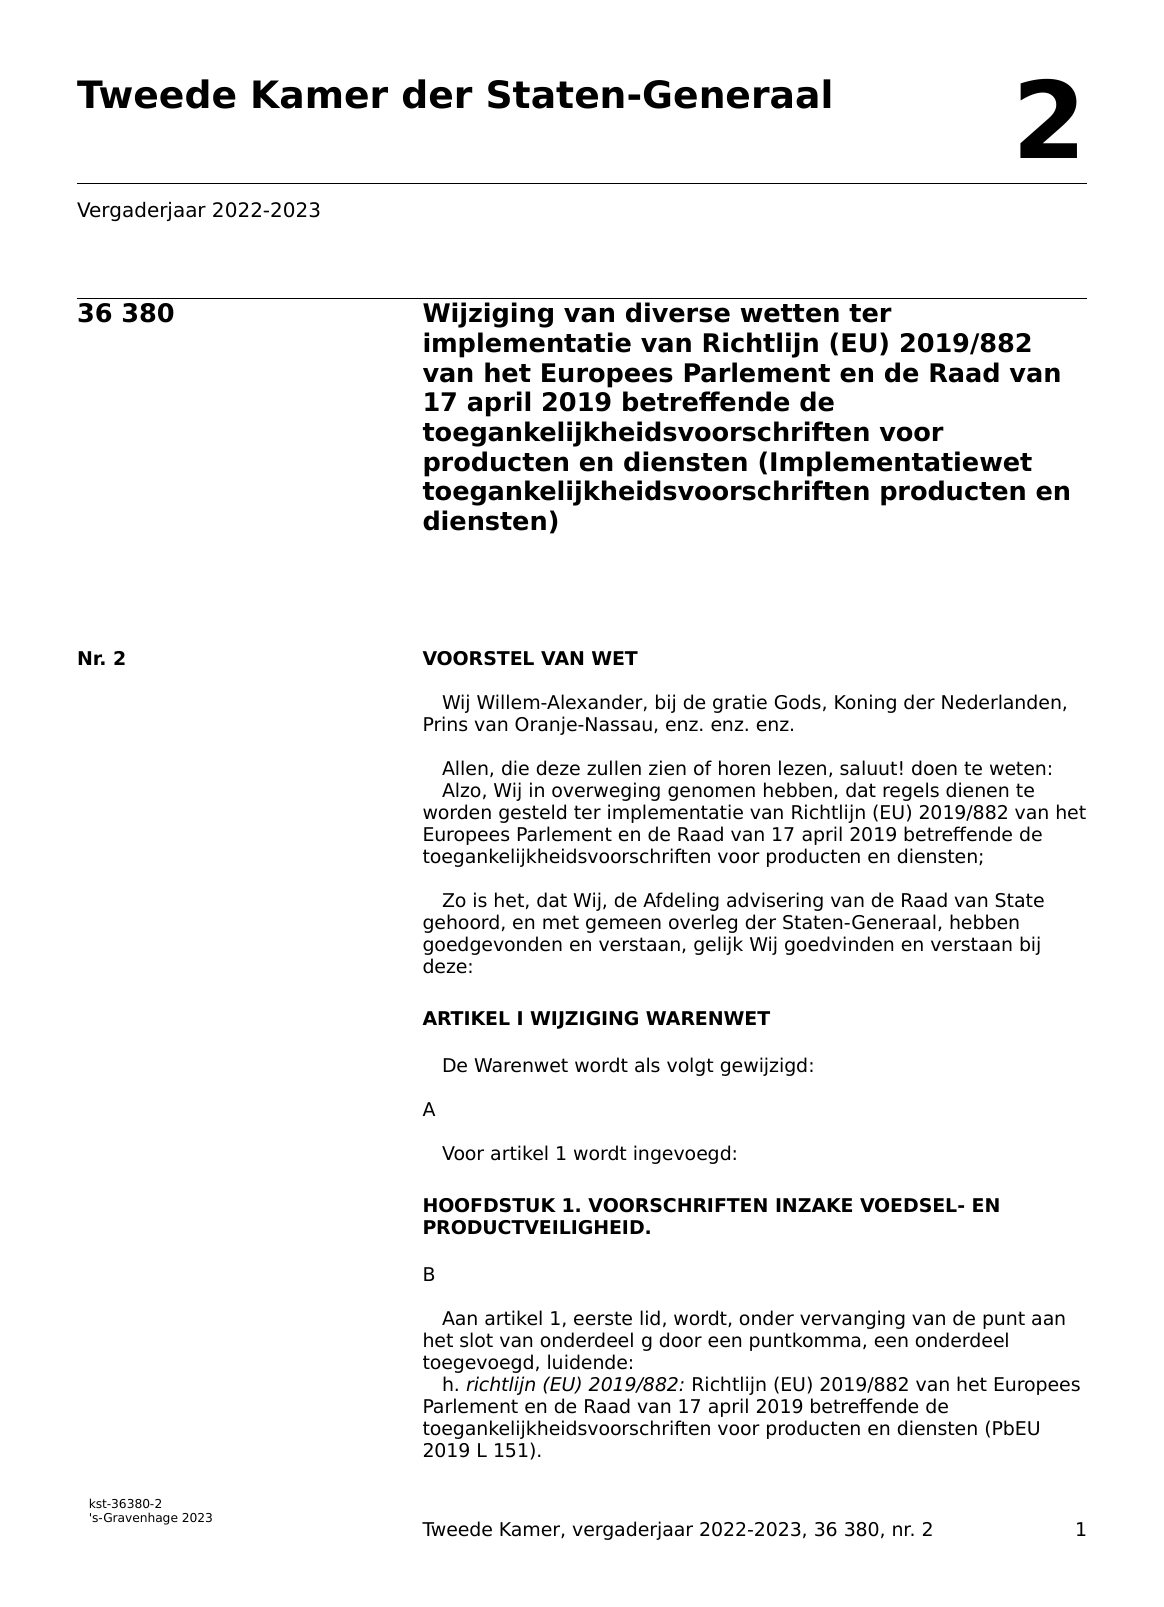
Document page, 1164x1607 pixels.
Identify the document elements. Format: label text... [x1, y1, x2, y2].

text A [422, 1099, 1087, 1121]
text Allen, die deze zullen zien of horen lezen, saluut! doen te weten: [422, 758, 1087, 780]
table_header Tweede Kamer der Staten-Generaal [77, 59, 886, 183]
text Zo is het, dat Wij, de Afdeling advisering van de Raad van State gehoord, en met gemeen overleg der Staten-Generaal, hebben goedgevonden en verstaan, gelijk Wij goedvinden en verstaan bij deze: [422, 890, 1087, 978]
subtitle 36 380 Wijziging van diverse wetten ter implementatie van Richtlijn (EU) 2019/882 van het Europees Parlement en de Raad van 17 april 2019 betreffende de toegankelijkheidsvoorschriften voor producten en diensten (Implementatiewet toegankelijkheidsvoorschriften producten en diensten) [77, 299, 1087, 536]
text 's-Gravenhage 2023 [88, 1511, 323, 1525]
text Alzo, Wij in overweging genomen hebben, dat regels dienen te worden gesteld ter implementatie van Richtlijn (EU) 2019/882 van het Europees Parlement en de Raad van 17 april 2019 betreffende de toegankelijkheidsvoorschriften voor producten en diensten; [422, 780, 1087, 868]
text Aan artikel 1, eerste lid, wordt, onder vervanging van de punt aan het slot van onderdeel g door een puntkomma, een onderdeel toegevoegd, luidende: [422, 1308, 1087, 1374]
subtitle ARTIKEL I WIJZIGING WARENWET [422, 1008, 1087, 1030]
text h. richtlijn (EU) 2019/882: Richtlijn (EU) 2019/882 van het Europees Parlement en de Raad van 17 april 2019 betreffende de toegankelijkheidsvoorschriften voor producten en diensten (PbEU 2019 L 151). [422, 1374, 1087, 1462]
text Wij Willem-Alexander, bij de gratie Gods, Koning der Nederlanden, Prins van Oranje-Nassau, enz. enz. enz. [422, 692, 1087, 736]
text B [422, 1264, 1087, 1286]
text kst-36380-2 [88, 1497, 323, 1511]
text Voor artikel 1 wordt ingevoegd: [422, 1143, 1087, 1165]
subtitle HOOFDSTUK 1. VOORSCHRIFTEN INZAKE VOEDSEL- EN PRODUCTVEILIGHEID. [422, 1195, 1087, 1239]
table_cell Vergaderjaar 2022-2023 [77, 184, 1087, 298]
table_header 2 [886, 59, 1087, 183]
text De Warenwet wordt als volgt gewijzigd: [422, 1055, 1087, 1077]
subtitle Nr. 2 VOORSTEL VAN WET [77, 647, 1087, 669]
